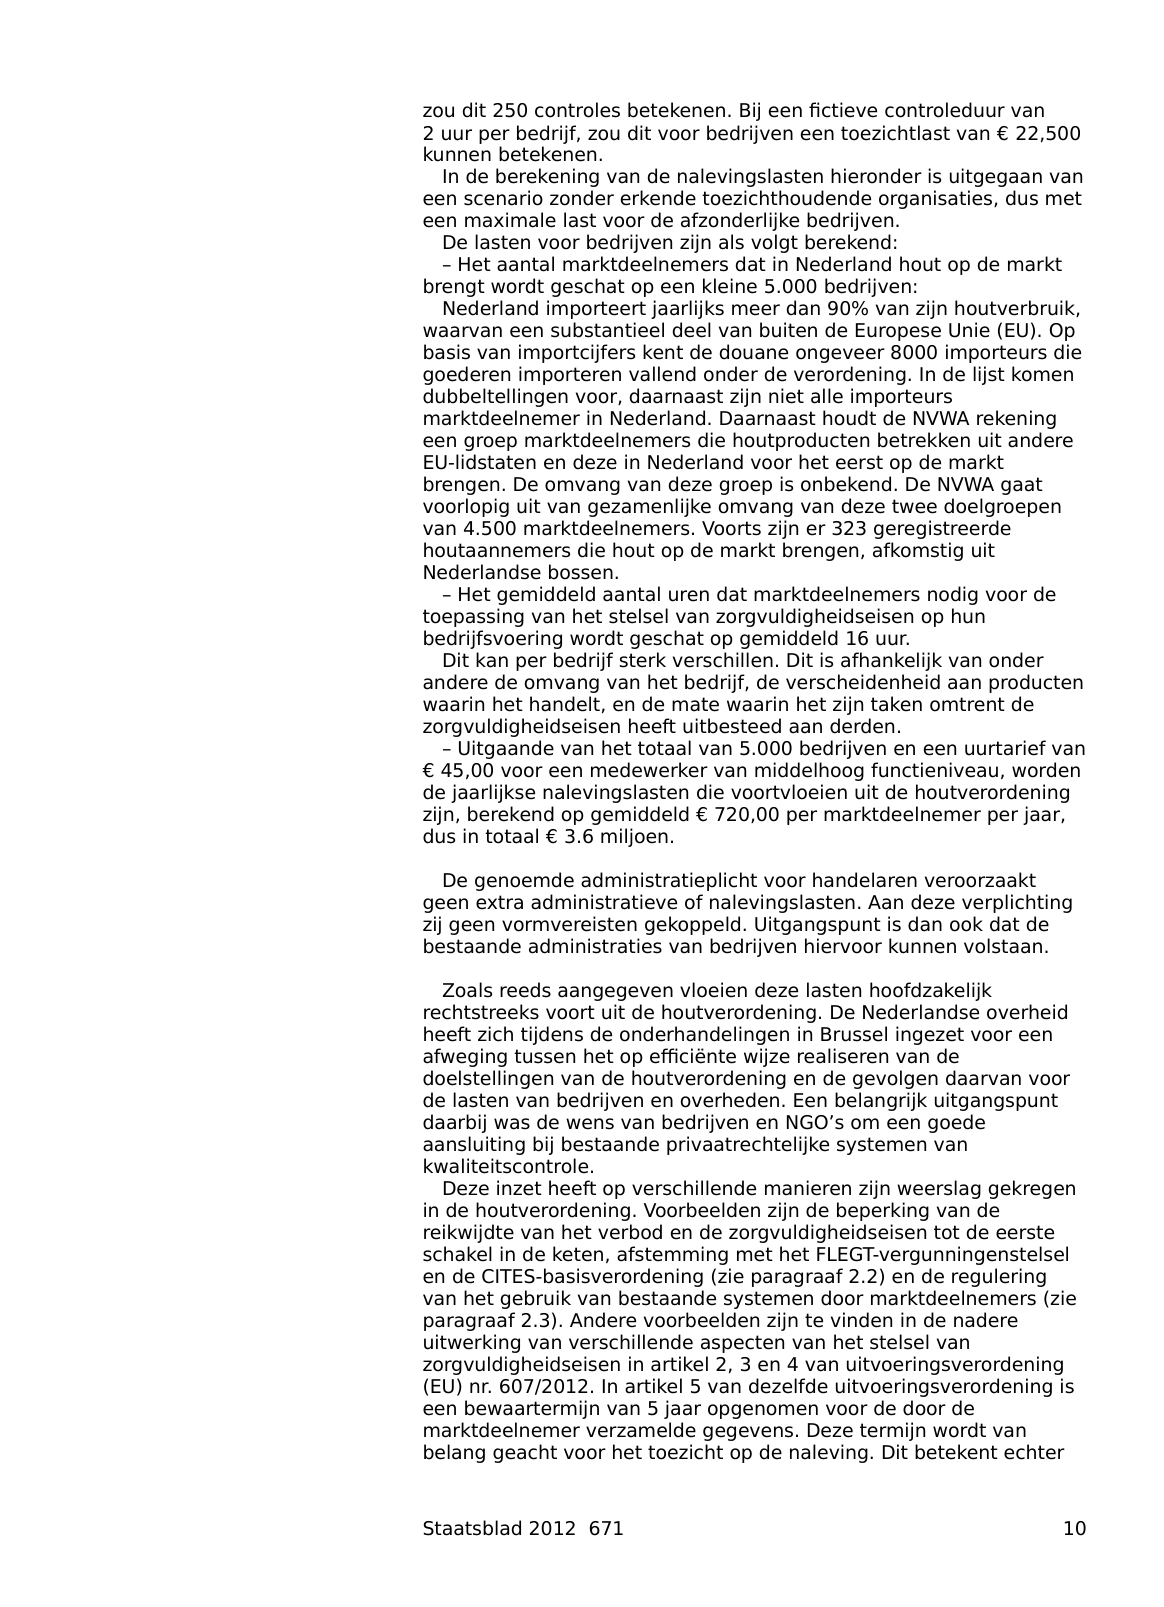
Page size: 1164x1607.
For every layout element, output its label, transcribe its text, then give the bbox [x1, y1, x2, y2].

text zou dit 250 controles betekenen. Bij een fictieve controleduur van 2 uur per bedrijf, zou dit voor bedrijven een toezichtlast van € 22,500 kunnen betekenen. [422, 100, 1087, 166]
text Zoals reeds aangegeven vloeien deze lasten hoofdzakelijk rechtstreeks voort uit de houtverordening. De Nederlandse overheid heeft zich tijdens de onderhandelingen in Brussel ingezet voor een afweging tussen het op efficiënte wijze realiseren van de doelstellingen van de houtverordening en de gevolgen daarvan voor de lasten van bedrijven en overheden. Een belangrijk uitgangspunt daarbij was de wens van bedrijven en NGO’s om een goede aansluiting bij bestaande privaatrechtelijke systemen van kwaliteitscontrole. [422, 980, 1087, 1178]
text Dit kan per bedrijf sterk verschillen. Dit is afhankelijk van onder andere de omvang van het bedrijf, de verscheidenheid aan producten waarin het handelt, en de mate waarin het zijn taken omtrent de zorgvuldigheidseisen heeft uitbesteed aan derden. [422, 650, 1087, 738]
text – Het aantal marktdeelnemers dat in Nederland hout op de markt brengt wordt geschat op een kleine 5.000 bedrijven: [422, 254, 1087, 298]
text De lasten voor bedrijven zijn als volgt berekend: [422, 232, 1087, 254]
text In de berekening van de nalevingslasten hieronder is uitgegaan van een scenario zonder erkende toezichthoudende organisaties, dus met een maximale last voor de afzonderlijke bedrijven. [422, 166, 1087, 232]
text De genoemde administratieplicht voor handelaren veroorzaakt geen extra administratieve of nalevingslasten. Aan deze verplichting zij geen vormvereisten gekoppeld. Uitgangspunt is dan ook dat de bestaande administraties van bedrijven hiervoor kunnen volstaan. [422, 870, 1087, 958]
text – Uitgaande van het totaal van 5.000 bedrijven en een uurtarief van € 45,00 voor een medewerker van middelhoog functieniveau, worden de jaarlijkse nalevingslasten die voortvloeien uit de houtverordening zijn, berekend op gemiddeld € 720,00 per marktdeelnemer per jaar, dus in totaal € 3.6 miljoen. [422, 738, 1087, 848]
text – Het gemiddeld aantal uren dat marktdeelnemers nodig voor de toepassing van het stelsel van zorgvuldigheidseisen op hun bedrijfsvoering wordt geschat op gemiddeld 16 uur. [422, 584, 1087, 650]
text Nederland importeert jaarlijks meer dan 90% van zijn houtverbruik, waarvan een substantieel deel van buiten de Europese Unie (EU). Op basis van importcijfers kent de douane ongeveer 8000 importeurs die goederen importeren vallend onder de verordening. In de lijst komen dubbeltellingen voor, daarnaast zijn niet alle importeurs marktdeelnemer in Nederland. Daarnaast houdt de NVWA rekening een groep marktdeelnemers die houtproducten betrekken uit andere EU-lidstaten en deze in Nederland voor het eerst op de markt brengen. De omvang van deze groep is onbekend. De NVWA gaat voorlopig uit van gezamenlijke omvang van deze twee doelgroepen van 4.500 marktdeelnemers. Voorts zijn er 323 geregistreerde houtaannemers die hout op de markt brengen, afkomstig uit Nederlandse bossen. [422, 298, 1087, 584]
text Deze inzet heeft op verschillende manieren zijn weerslag gekregen in de houtverordening. Voorbeelden zijn de beperking van de reikwijdte van het verbod en de zorgvuldigheidseisen tot de eerste schakel in de keten, afstemming met het FLEGT-vergunningenstelsel en de CITES-basisverordening (zie paragraaf 2.2) en de regulering van het gebruik van bestaande systemen door marktdeelnemers (zie paragraaf 2.3). Andere voorbeelden zijn te vinden in de nadere uitwerking van verschillende aspecten van het stelsel van zorgvuldigheidseisen in artikel 2, 3 en 4 van uitvoeringsverordening (EU) nr. 607/2012. In artikel 5 van dezelfde uitvoeringsverordening is een bewaartermijn van 5 jaar opgenomen voor de door de marktdeelnemer verzamelde gegevens. Deze termijn wordt van belang geacht voor het toezicht op de naleving. Dit betekent echter [422, 1178, 1087, 1463]
